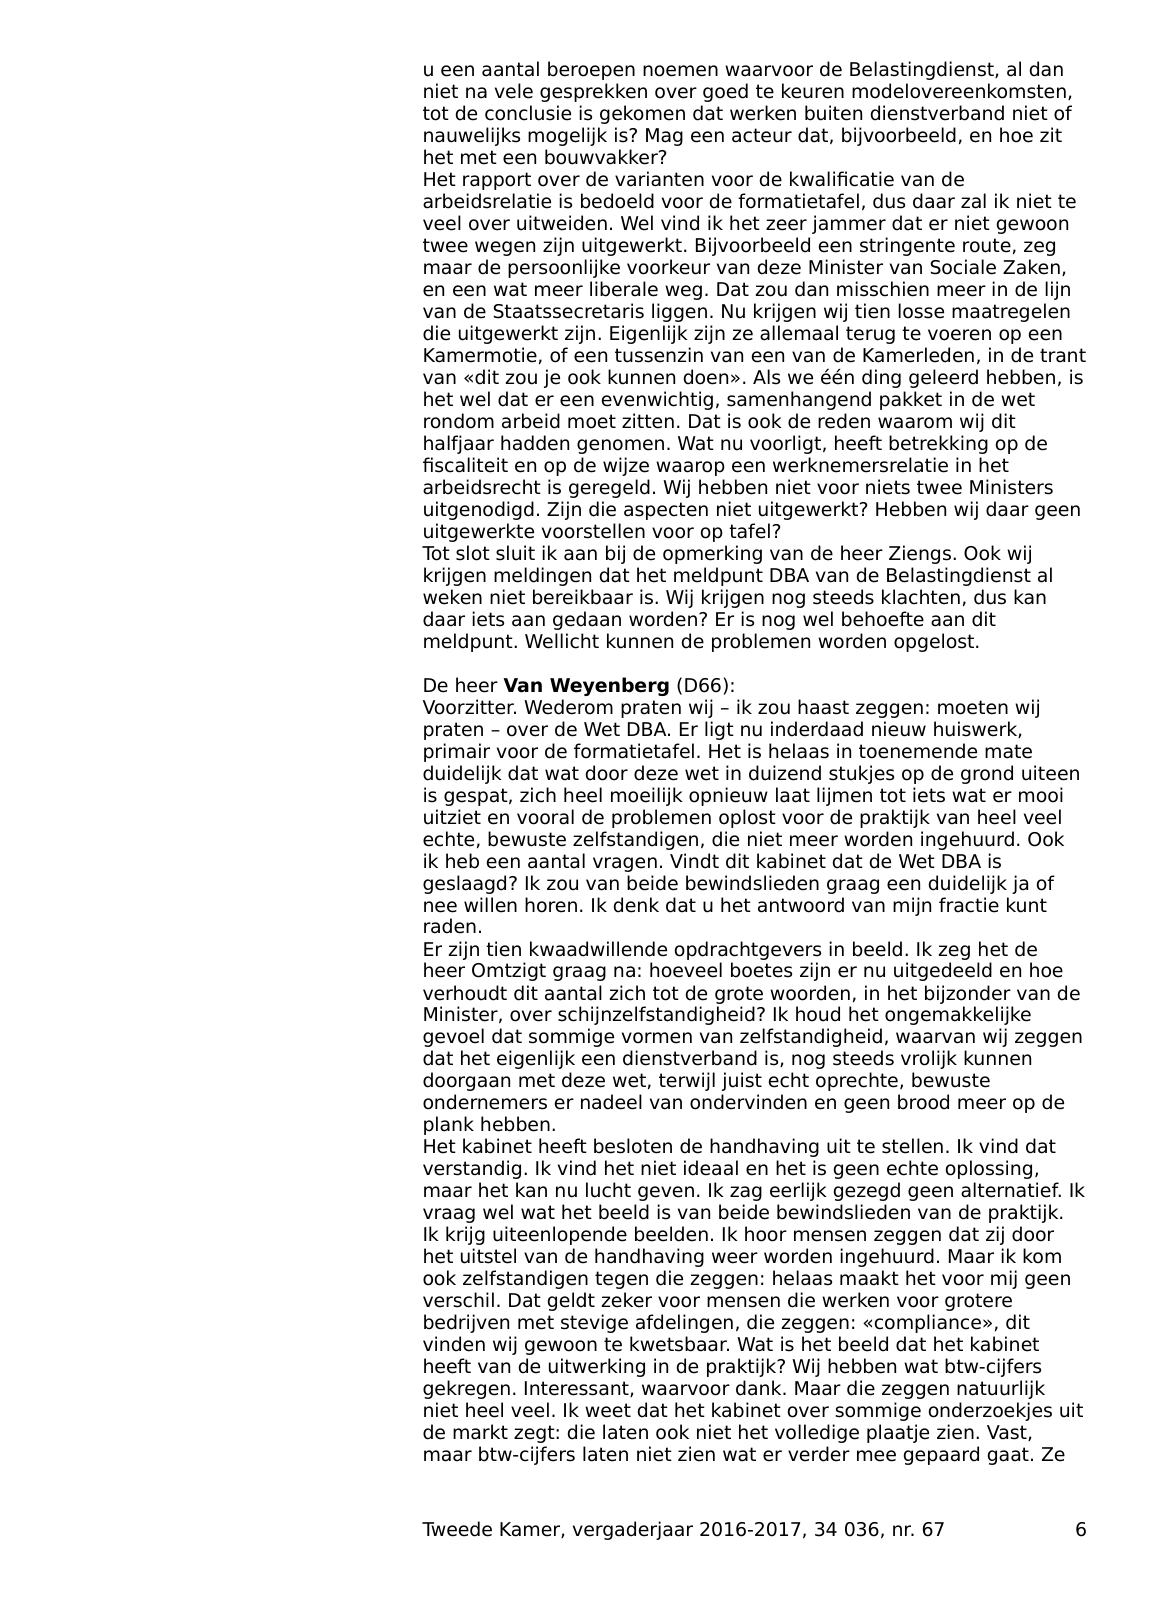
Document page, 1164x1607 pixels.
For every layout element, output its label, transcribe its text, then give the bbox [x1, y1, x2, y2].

text Het kabinet heeft besloten de handhaving uit te stellen. Ik vind dat verstandig. Ik vind het niet ideaal en het is geen echte oplossing, maar het kan nu lucht geven. Ik zag eerlijk gezegd geen alternatief. Ik vraag wel wat het beeld is van beide bewindslieden van de praktijk. Ik krijg uiteenlopende beelden. Ik hoor mensen zeggen dat zij door het uitstel van de handhaving weer worden ingehuurd. Maar ik kom ook zelfstandigen tegen die zeggen: helaas maakt het voor mij geen verschil. Dat geldt zeker voor mensen die werken voor grotere bedrijven met stevige afdelingen, die zeggen: «compliance», dit vinden wij gewoon te kwetsbaar. Wat is het beeld dat het kabinet heeft van de uitwerking in de praktijk? Wij hebben wat btw-cijfers gekregen. Interessant, waarvoor dank. Maar die zeggen natuurlijk niet heel veel. Ik weet dat het kabinet over sommige onderzoekjes uit de markt zegt: die laten ook niet het volledige plaatje zien. Vast, maar btw-cijfers laten niet zien wat er verder mee gepaard gaat. Ze [422, 1136, 1087, 1466]
text De heer Van Weyenberg (D66): [422, 675, 1087, 697]
text Er zijn tien kwaadwillende opdrachtgevers in beeld. Ik zeg het de heer Omtzigt graag na: hoeveel boetes zijn er nu uitgedeeld en hoe verhoudt dit aantal zich tot de grote woorden, in het bijzonder van de Minister, over schijnzelfstandigheid? Ik houd het ongemakkelijke gevoel dat sommige vormen van zelfstandigheid, waarvan wij zeggen dat het eigenlijk een dienstverband is, nog steeds vrolijk kunnen doorgaan met deze wet, terwijl juist echt oprechte, bewuste ondernemers er nadeel van ondervinden en geen brood meer op de plank hebben. [422, 938, 1087, 1136]
text Voorzitter. Wederom praten wij – ik zou haast zeggen: moeten wij praten – over de Wet DBA. Er ligt nu inderdaad nieuw huiswerk, primair voor de formatietafel. Het is helaas in toenemende mate duidelijk dat wat door deze wet in duizend stukjes op de grond uiteen is gespat, zich heel moeilijk opnieuw laat lijmen tot iets wat er mooi uitziet en vooral de problemen oplost voor de praktijk van heel veel echte, bewuste zelfstandigen, die niet meer worden ingehuurd. Ook ik heb een aantal vragen. Vindt dit kabinet dat de Wet DBA is geslaagd? Ik zou van beide bewindslieden graag een duidelijk ja of nee willen horen. Ik denk dat u het antwoord van mijn fractie kunt raden. [422, 697, 1087, 938]
text u een aantal beroepen noemen waarvoor de Belastingdienst, al dan niet na vele gesprekken over goed te keuren modelovereenkomsten, tot de conclusie is gekomen dat werken buiten dienstverband niet of nauwelijks mogelijk is? Mag een acteur dat, bijvoorbeeld, en hoe zit het met een bouwvakker? [422, 59, 1087, 169]
text Tot slot sluit ik aan bij de opmerking van de heer Ziengs. Ook wij krijgen meldingen dat het meldpunt DBA van de Belastingdienst al weken niet bereikbaar is. Wij krijgen nog steeds klachten, dus kan daar iets aan gedaan worden? Er is nog wel behoefte aan dit meldpunt. Wellicht kunnen de problemen worden opgelost. [422, 543, 1087, 652]
text Het rapport over de varianten voor de kwalificatie van de arbeidsrelatie is bedoeld voor de formatietafel, dus daar zal ik niet te veel over uitweiden. Wel vind ik het zeer jammer dat er niet gewoon twee wegen zijn uitgewerkt. Bijvoorbeeld een stringente route, zeg maar de persoonlijke voorkeur van deze Minister van Sociale Zaken, en een wat meer liberale weg. Dat zou dan misschien meer in de lijn van de Staatssecretaris liggen. Nu krijgen wij tien losse maatregelen die uitgewerkt zijn. Eigenlijk zijn ze allemaal terug te voeren op een Kamermotie, of een tussenzin van een van de Kamerleden, in de trant van «dit zou je ook kunnen doen». Als we één ding geleerd hebben, is het wel dat er een evenwichtig, samenhangend pakket in de wet rondom arbeid moet zitten. Dat is ook de reden waarom wij dit halfjaar hadden genomen. Wat nu voorligt, heeft betrekking op de fiscaliteit en op de wijze waarop een werknemersrelatie in het arbeidsrecht is geregeld. Wij hebben niet voor niets twee Ministers uitgenodigd. Zijn die aspecten niet uitgewerkt? Hebben wij daar geen uitgewerkte voorstellen voor op tafel? [422, 169, 1087, 543]
